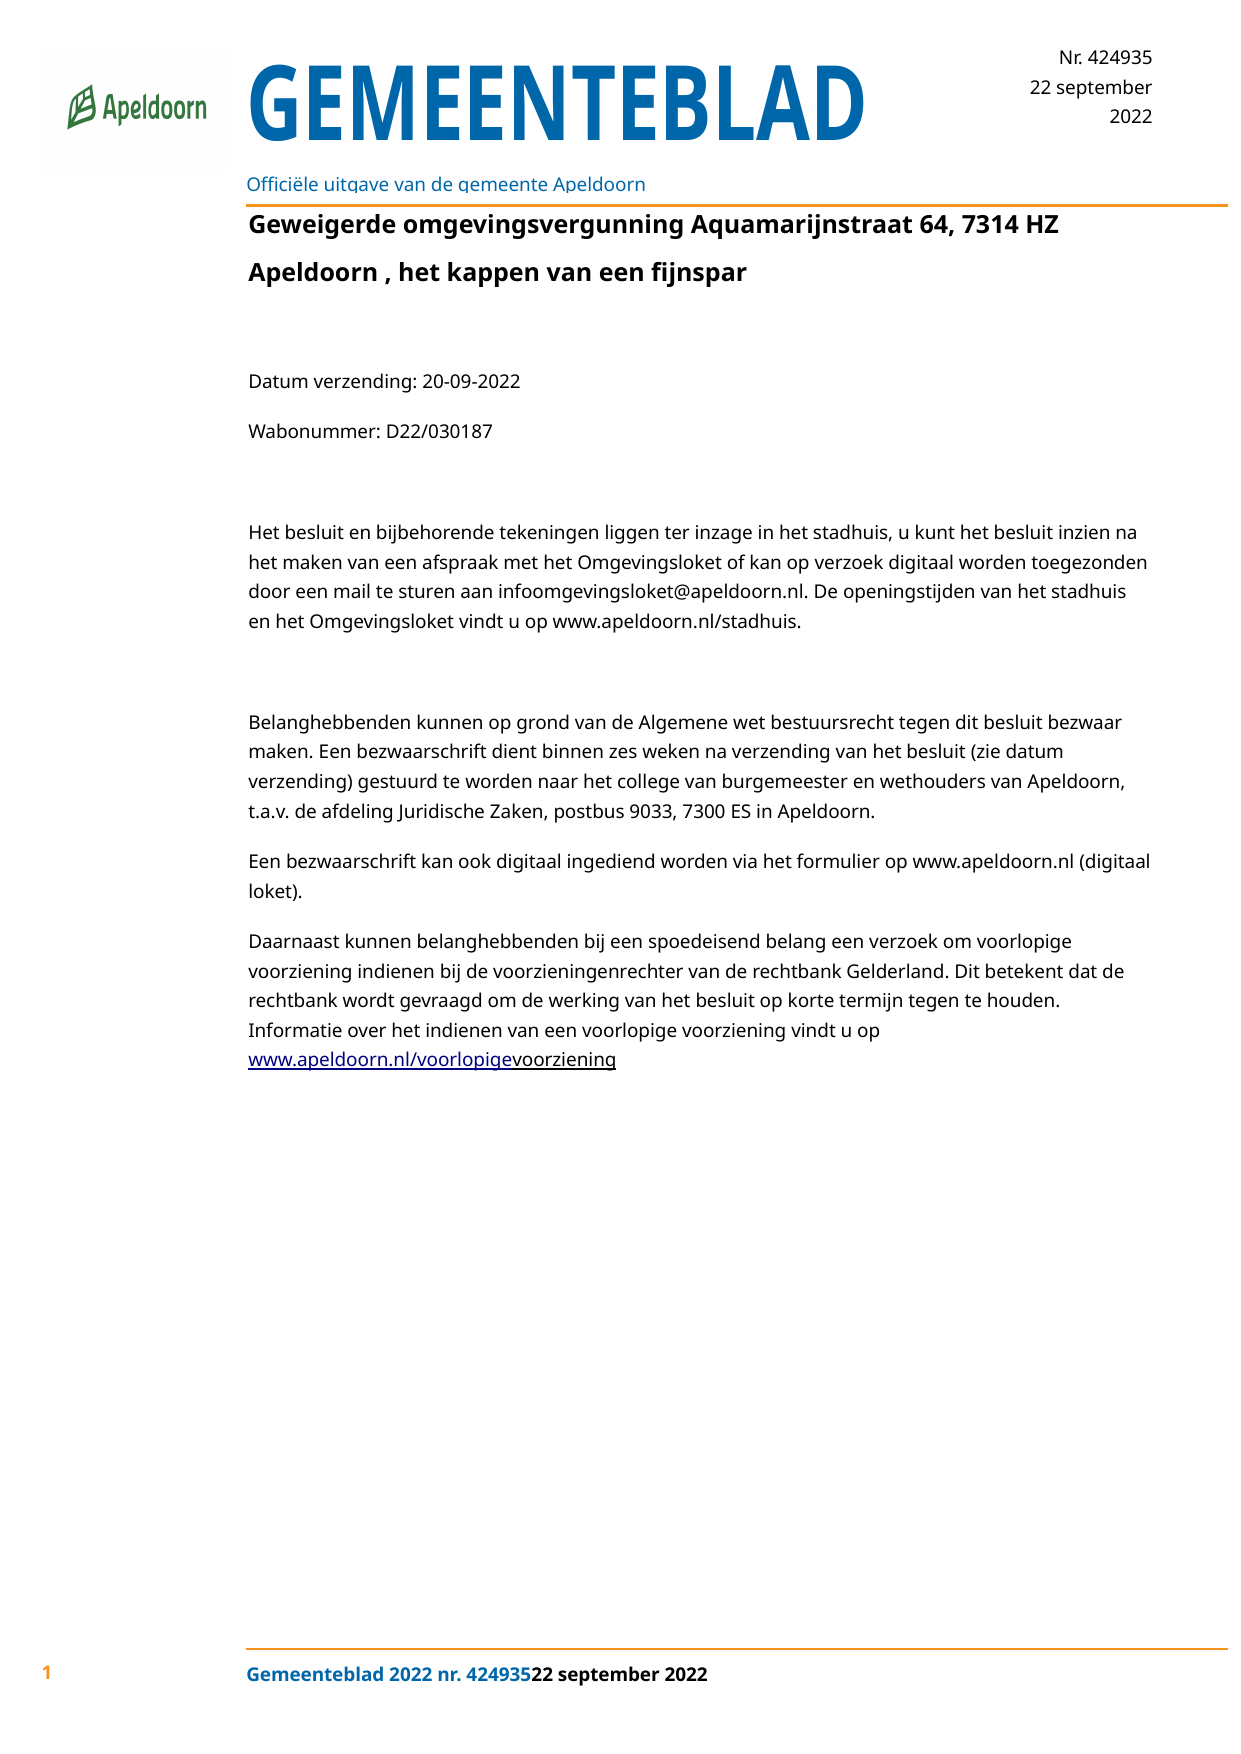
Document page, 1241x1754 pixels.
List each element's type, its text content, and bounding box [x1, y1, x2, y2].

text Belanghebbenden kunnen op grond van de Algemene wet bestuursrecht tegen dit besluit bezwaar maken. Een bezwaarschrift dient binnen zes weken na verzending van het besluit (zie datum verzending) gestuurd te worden naar het college van burgemeester en wethouders van Apeldoorn, t.a.v. de afdeling Juridische Zaken, postbus 9033, 7300 ES in Apeldoorn. [248, 709, 1152, 824]
picture [41, 47, 231, 172]
text Datum verzending: 20-09-2022 [248, 368, 1152, 394]
text Het besluit en bijbehorende tekeningen liggen ter inzage in het stadhuis, u kunt het besluit inzien na het maken van een afspraak met het Omgevingsloket of kan op verzoek digitaal worden toegezonden door een mail te sturen aan infoomgevingsloket@apeldoorn.nl. De openingstijden van het stadhuis en het Omgevingsloket vindt u op www.apeldoorn.nl/stadhuis. [248, 519, 1152, 634]
text Geweigerde omgevingsvergunning Aquamarijnstraat 64, 7314 HZ Apeldoorn , het kappen van een fijnspar [248, 207, 1152, 288]
text Daarnaast kunnen belanghebbenden bij een spoedeisend belang een verzoek om voorlopige voorziening indienen bij de voorzieningenrechter van de rechtbank Gelderland. Dit betekent dat de rechtbank wordt gevraagd om de werking van het besluit op korte termijn tegen te houden. Informatie over het indienen van een voorlopige voorziening vindt u op www.apeldoorn.nl/voorlopigevoorziening [248, 928, 1152, 1072]
text Een bezwaarschrift kan ook digitaal ingediend worden via het formulier op www.apeldoorn.nl (digitaal loket). [248, 848, 1152, 904]
text Wabonummer: D22/030187 [248, 419, 1152, 444]
